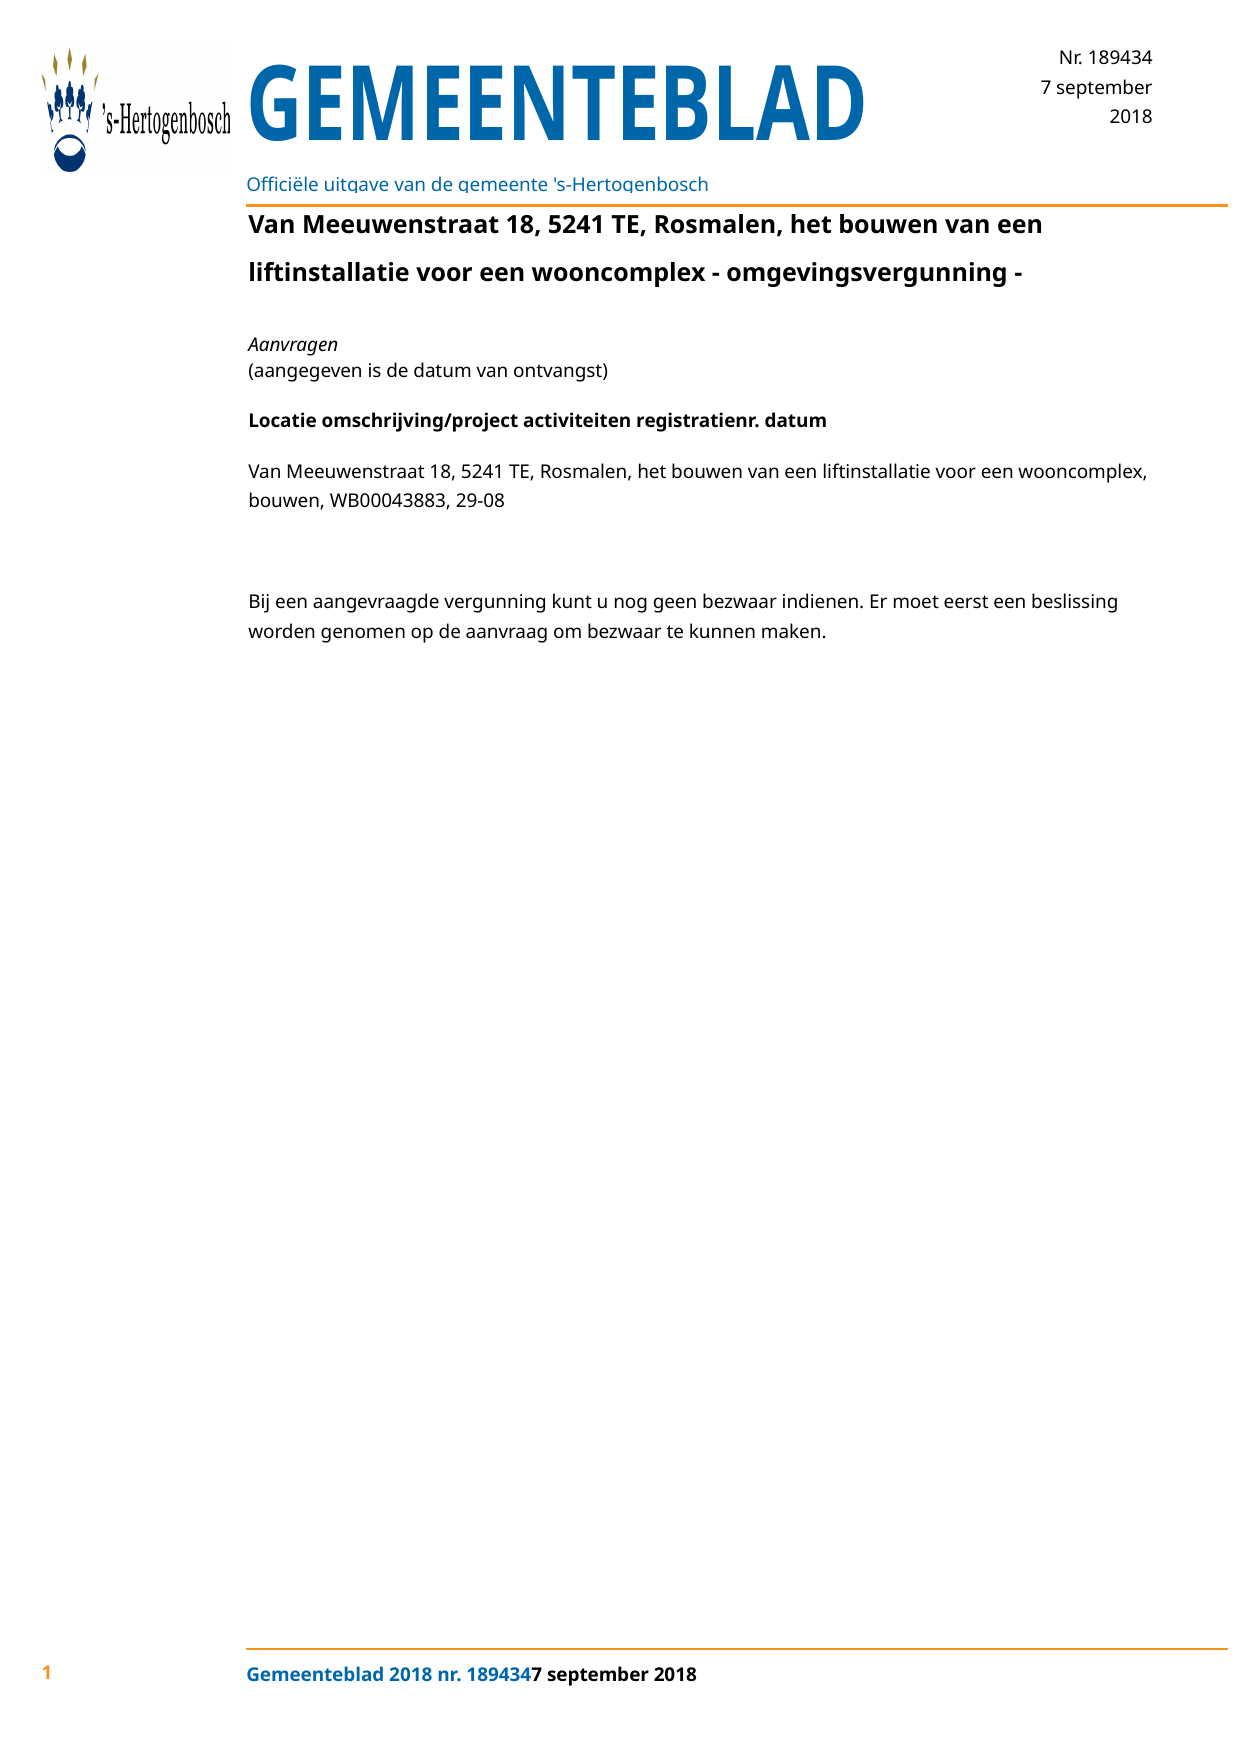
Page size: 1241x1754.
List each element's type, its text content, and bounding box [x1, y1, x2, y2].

text (aangegeven is de datum van ontvangst) [248, 357, 1152, 383]
text Locatie omschrijving/project activiteiten registratienr. datum [248, 408, 1152, 433]
text Bij een aangevraagde vergunning kunt u nog geen bezwaar indienen. Er moet eerst een beslissing worden genomen op de aanvraag om bezwaar te kunnen maken. [248, 588, 1152, 644]
picture [41, 47, 231, 172]
text Van Meeuwenstraat 18, 5241 TE, Rosmalen, het bouwen van een liftinstallatie voor een wooncomplex, bouwen, WB00043883, 29-08 [248, 458, 1152, 513]
text Aanvragen [248, 331, 1152, 357]
text Van Meeuwenstraat 18, 5241 TE, Rosmalen, het bouwen van een liftinstallatie voor een wooncomplex - omgevingsvergunning - [248, 207, 1152, 288]
